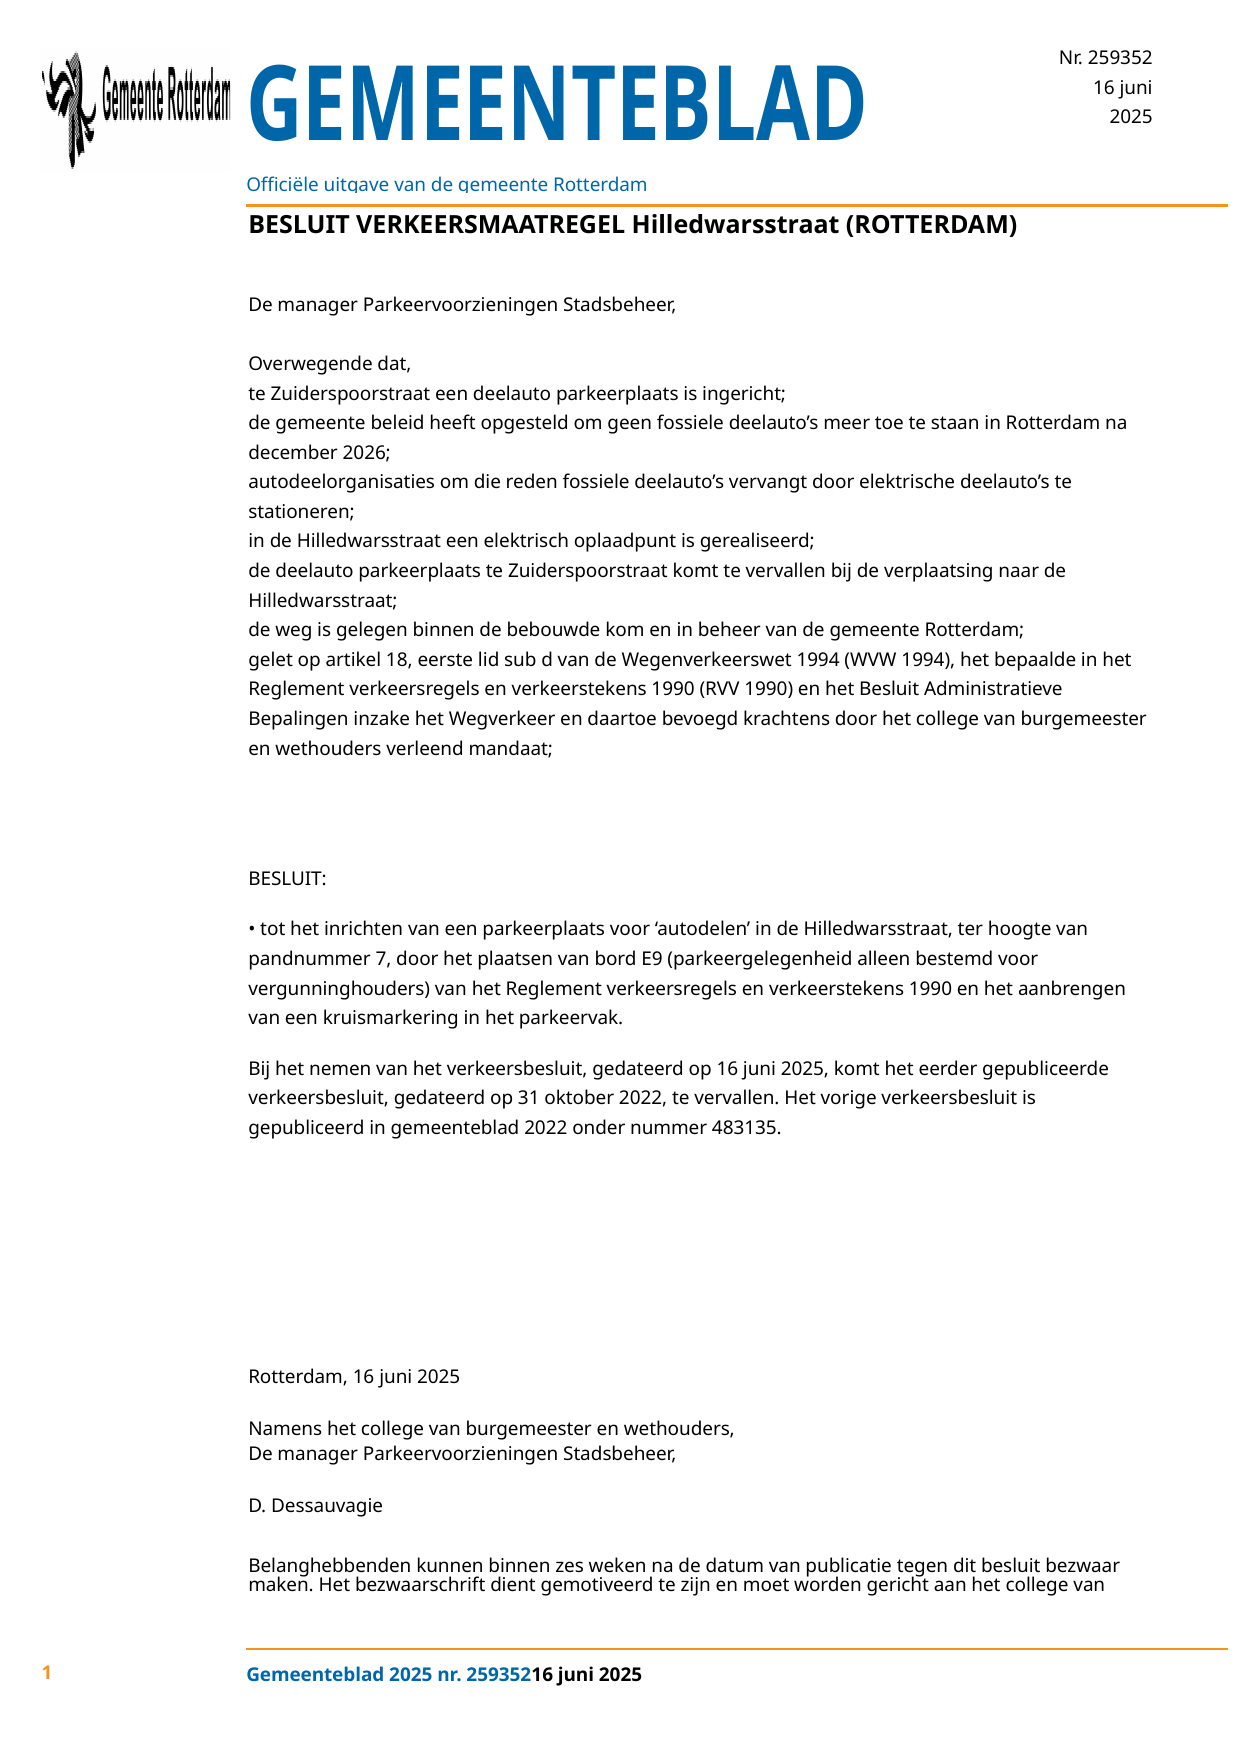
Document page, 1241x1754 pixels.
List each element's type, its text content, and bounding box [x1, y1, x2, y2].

text De manager Parkeervoorzieningen Stadsbeheer, [248, 291, 1152, 317]
text autodeelorganisaties om die reden fossiele deelauto’s vervangt door elektrische deelauto’s te stationeren; [248, 468, 1152, 524]
text BESLUIT VERKEERSMAATREGEL Hilledwarsstraat (ROTTERDAM) [248, 207, 1152, 241]
text BESLUIT: [248, 865, 1152, 891]
text Belanghebbenden kunnen binnen zes weken na de datum van publicatie tegen dit besluit bezwaar maken. Het bezwaarschrift dient gemotiveerd te zijn en moet worden gericht aan het college van [248, 1557, 1152, 1596]
text Bij het nemen van het verkeersbesluit, gedateerd op 16 juni 2025, komt het eerder gepubliceerde verkeersbesluit, gedateerd op 31 oktober 2022, te vervallen. Het vorige verkeersbesluit is gepubliceerd in gemeenteblad 2022 onder nummer 483135. [248, 1055, 1152, 1140]
text D. Dessauvagie [248, 1492, 1152, 1518]
text te Zuiderspoorstraat een deelauto parkeerplaats is ingericht; [248, 380, 1152, 406]
picture [41, 47, 231, 172]
text de gemeente beleid heeft opgesteld om geen fossiele deelauto’s meer toe te staan in Rotterdam na december 2026; [248, 409, 1152, 465]
text • tot het inrichten van een parkeerplaats voor ‘autodelen’ in de Hilledwarsstraat, ter hoogte van pandnummer 7, door het plaatsen van bord E9 (parkeergelegenheid alleen bestemd voor vergunninghouders) van het Reglement verkeersregels en verkeerstekens 1990 en het aanbrengen van een kruismarkering in het parkeervak. [248, 916, 1152, 1030]
text Rotterdam, 16 juni 2025 [248, 1363, 1152, 1389]
text Namens het college van burgemeester en wethouders, [248, 1415, 1152, 1441]
text in de Hilledwarsstraat een elektrisch oplaadpunt is gerealiseerd; [248, 528, 1152, 553]
text gelet op artikel 18, eerste lid sub d van de Wegenverkeerswet 1994 (WVW 1994), het bepaalde in het Reglement verkeersregels en verkeerstekens 1990 (RVV 1990) en het Besluit Administratieve Bepalingen inzake het Wegverkeer en daartoe bevoegd krachtens door het college van burgemeester en wethouders verleend mandaat; [248, 646, 1152, 761]
text Overwegende dat, [248, 350, 1152, 376]
text De manager Parkeervoorzieningen Stadsbeheer, [248, 1441, 1152, 1466]
text de weg is gelegen binnen de bebouwde kom en in beheer van de gemeente Rotterdam; [248, 616, 1152, 642]
text de deelauto parkeerplaats te Zuiderspoorstraat komt te vervallen bij de verplaatsing naar de Hilledwarsstraat; [248, 557, 1152, 613]
